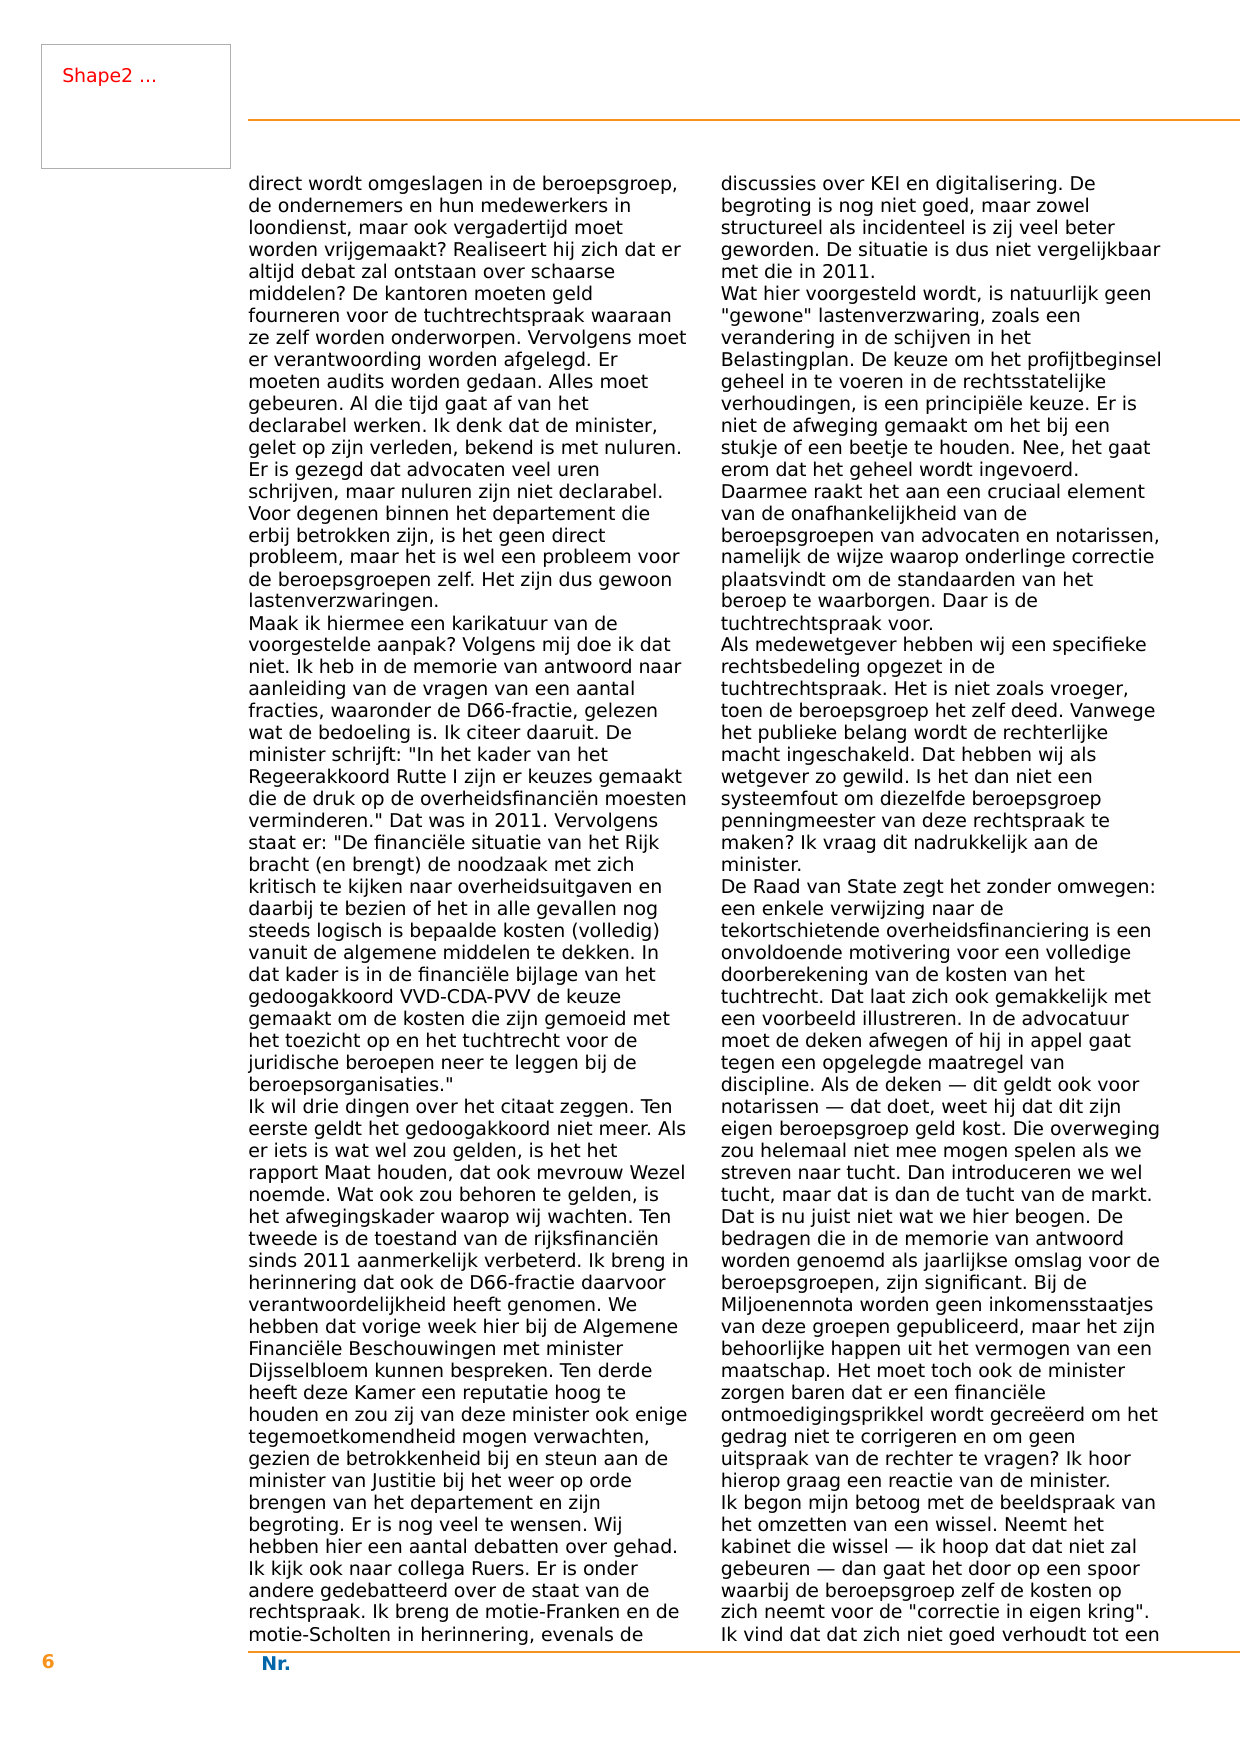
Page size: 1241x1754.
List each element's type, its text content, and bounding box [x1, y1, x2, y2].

text De Raad van State zegt het zonder omwegen: een enkele verwijzing naar de tekortschietende overheidsfinanciering is een onvoldoende motivering voor een volledige doorberekening van de kosten van het tuchtrecht. Dat laat zich ook gemakkelijk met een voorbeeld illustreren. In de advocatuur moet de deken afwegen of hij in appel gaat tegen een opgelegde maatregel van discipline. Als de deken — dit geldt ook voor notarissen — dat doet, weet hij dat dit zijn eigen beroepsgroep geld kost. Die overweging zou helemaal niet mee mogen spelen als we streven naar tucht. Dan introduceren we wel tucht, maar dat is dan de tucht van de markt. Dat is nu juist niet wat we hier beogen. De bedragen die in de memorie van antwoord worden genoemd als jaarlijkse omslag voor de beroepsgroepen, zijn significant. Bij de Miljoenennota worden geen inkomensstaatjes van deze groepen gepubliceerd, maar het zijn behoorlijke happen uit het vermogen van een maatschap. Het moet toch ook de minister zorgen baren dat er een financiële ontmoedigingsprikkel wordt gecreëerd om het gedrag niet te corrigeren en om geen uitspraak van de rechter te vragen? Ik hoor hierop graag een reactie van de minister. [721, 876, 1163, 1492]
text Ik wil drie dingen over het citaat zeggen. Ten eerste geldt het gedoogakkoord niet meer. Als er iets is wat wel zou gelden, is het het rapport Maat houden, dat ook mevrouw Wezel noemde. Wat ook zou behoren te gelden, is het afwegingskader waarop wij wachten. Ten tweede is de toestand van de rijksfinanciën sinds 2011 aanmerkelijk verbeterd. Ik breng in herinnering dat ook de D66-fractie daarvoor verantwoordelijkheid heeft genomen. We hebben dat vorige week hier bij de Algemene Financiële Beschouwingen met minister Dijsselbloem kunnen bespreken. Ten derde heeft deze Kamer een reputatie hoog te houden en zou zij van deze minister ook enige tegemoetkomendheid mogen verwachten, gezien de betrokkenheid bij en steun aan de minister van Justitie bij het weer op orde brengen van het departement en zijn begroting. Er is nog veel te wensen. Wij hebben hier een aantal debatten over gehad. Ik kijk ook naar collega Ruers. Er is onder andere gedebatteerd over de staat van de rechtspraak. Ik breng de motie-Franken en de motie-Scholten in herinnering, evenals de [248, 1096, 691, 1645]
text Maak ik hiermee een karikatuur van de voorgestelde aanpak? Volgens mij doe ik dat niet. Ik heb in de memorie van antwoord naar aanleiding van de vragen van een aantal fracties, waaronder de D66-fractie, gelezen wat de bedoeling is. Ik citeer daaruit. De minister schrijft: "In het kader van het Regeerakkoord Rutte I zijn er keuzes gemaakt die de druk op de overheidsfinanciën moesten verminderen." Dat was in 2011. Vervolgens staat er: "De financiële situatie van het Rijk bracht (en brengt) de noodzaak met zich kritisch te kijken naar overheidsuitgaven en daarbij te bezien of het in alle gevallen nog steeds logisch is bepaalde kosten (volledig) vanuit de algemene middelen te dekken. In dat kader is in de financiële bijlage van het gedoogakkoord VVD-CDA-PVV de keuze gemaakt om de kosten die zijn gemoeid met het toezicht op en het tuchtrecht voor de juridische beroepen neer te leggen bij de beroepsorganisaties." [248, 612, 691, 1096]
text Wat hier voorgesteld wordt, is natuurlijk geen "gewone" lastenverzwaring, zoals een verandering in de schijven in het Belastingplan. De keuze om het profijtbeginsel geheel in te voeren in de rechtsstatelijke verhoudingen, is een principiële keuze. Er is niet de afweging gemaakt om het bij een stukje of een beetje te houden. Nee, het gaat erom dat het geheel wordt ingevoerd. Daarmee raakt het aan een cruciaal element van de onafhankelijkheid van de beroepsgroepen van advocaten en notarissen, namelijk de wijze waarop onderlinge correctie plaatsvindt om de standaarden van het beroep te waarborgen. Daar is de tuchtrechtspraak voor. [721, 283, 1163, 634]
text direct wordt omgeslagen in de beroepsgroep, de ondernemers en hun medewerkers in loondienst, maar ook vergadertijd moet worden vrijgemaakt? Realiseert hij zich dat er altijd debat zal ontstaan over schaarse middelen? De kantoren moeten geld fourneren voor de tuchtrechtspraak waaraan ze zelf worden onderworpen. Vervolgens moet er verantwoording worden afgelegd. Er moeten audits worden gedaan. Alles moet gebeuren. Al die tijd gaat af van het declarabel werken. Ik denk dat de minister, gelet op zijn verleden, bekend is met nuluren. Er is gezegd dat advocaten veel uren schrijven, maar nuluren zijn niet declarabel. Voor degenen binnen het departement die erbij betrokken zijn, is het geen direct probleem, maar het is wel een probleem voor de beroepsgroepen zelf. Het zijn dus gewoon lastenverzwaringen. [248, 173, 691, 612]
text discussies over KEI en digitalisering. De begroting is nog niet goed, maar zowel structureel als incidenteel is zij veel beter geworden. De situatie is dus niet vergelijkbaar met die in 2011. [721, 173, 1163, 283]
text Ik begon mijn betoog met de beeldspraak van het omzetten van een wissel. Neemt het kabinet die wissel — ik hoop dat dat niet zal gebeuren — dan gaat het door op een spoor waarbij de beroepsgroep zelf de kosten op zich neemt voor de "correctie in eigen kring". Ik vind dat dat zich niet goed verhoudt tot een [721, 1492, 1163, 1645]
text Als medewetgever hebben wij een specifieke rechtsbedeling opgezet in de tuchtrechtspraak. Het is niet zoals vroeger, toen de beroepsgroep het zelf deed. Vanwege het publieke belang wordt de rechterlijke macht ingeschakeld. Dat hebben wij als wetgever zo gewild. Is het dan niet een systeemfout om diezelfde beroepsgroep penningmeester van deze rechtspraak te maken? Ik vraag dit nadrukkelijk aan de minister. [721, 634, 1163, 876]
